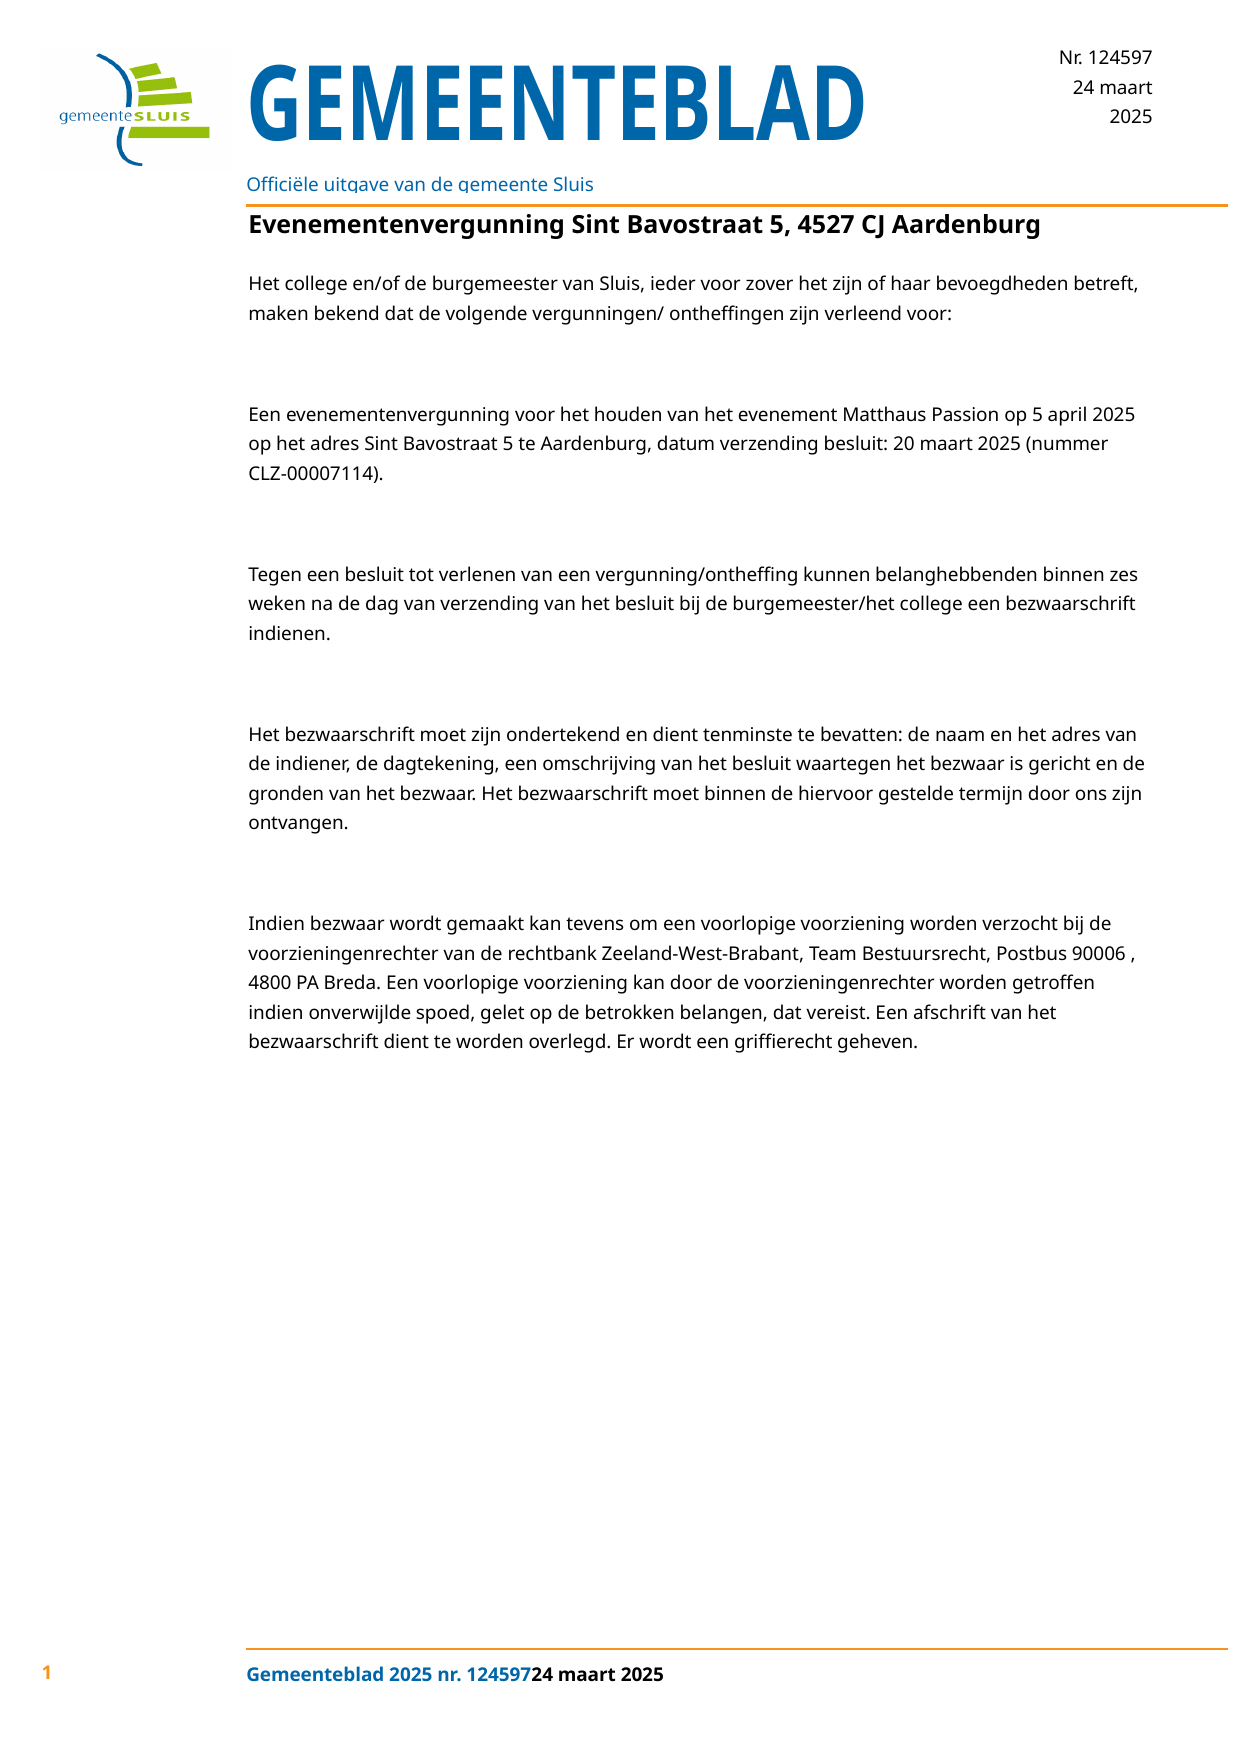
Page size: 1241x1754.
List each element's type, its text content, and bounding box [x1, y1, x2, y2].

text Het college en/of de burgemeester van Sluis, ieder voor zover het zijn of haar bevoegdheden betreft, maken bekend dat de volgende vergunningen/ ontheffingen zijn verleend voor: [248, 270, 1152, 326]
text Indien bezwaar wordt gemaakt kan tevens om een voorlopige voorziening worden verzocht bij de voorzieningenrechter van de rechtbank Zeeland-West-Brabant, Team Bestuursrecht, Postbus 90006 , 4800 PA Breda. Een voorlopige voorziening kan door de voorzieningenrechter worden getroffen indien onverwijlde spoed, gelet op de betrokken belangen, dat vereist. Een afschrift van het bezwaarschrift dient te worden overlegd. Er wordt een griffierecht geheven. [248, 910, 1152, 1054]
picture [41, 47, 231, 172]
text Tegen een besluit tot verlenen van een vergunning/ontheffing kunnen belanghebbenden binnen zes weken na de dag van verzending van het besluit bij de burgemeester/het college een bezwaarschrift indienen. [248, 561, 1152, 646]
text Evenementenvergunning Sint Bavostraat 5, 4527 CJ Aardenburg [248, 207, 1152, 241]
text Het bezwaarschrift moet zijn ondertekend en dient tenminste te bevatten: de naam en het adres van de indiener, de dagtekening, een omschrijving van het besluit waartegen het bezwaar is gericht en de gronden van het bezwaar. Het bezwaarschrift moet binnen de hiervoor gestelde termijn door ons zijn ontvangen. [248, 721, 1152, 835]
text Een evenementenvergunning voor het houden van het evenement Matthaus Passion op 5 april 2025 op het adres Sint Bavostraat 5 te Aardenburg, datum verzending besluit: 20 maart 2025 (nummer CLZ-00007114). [248, 401, 1152, 486]
